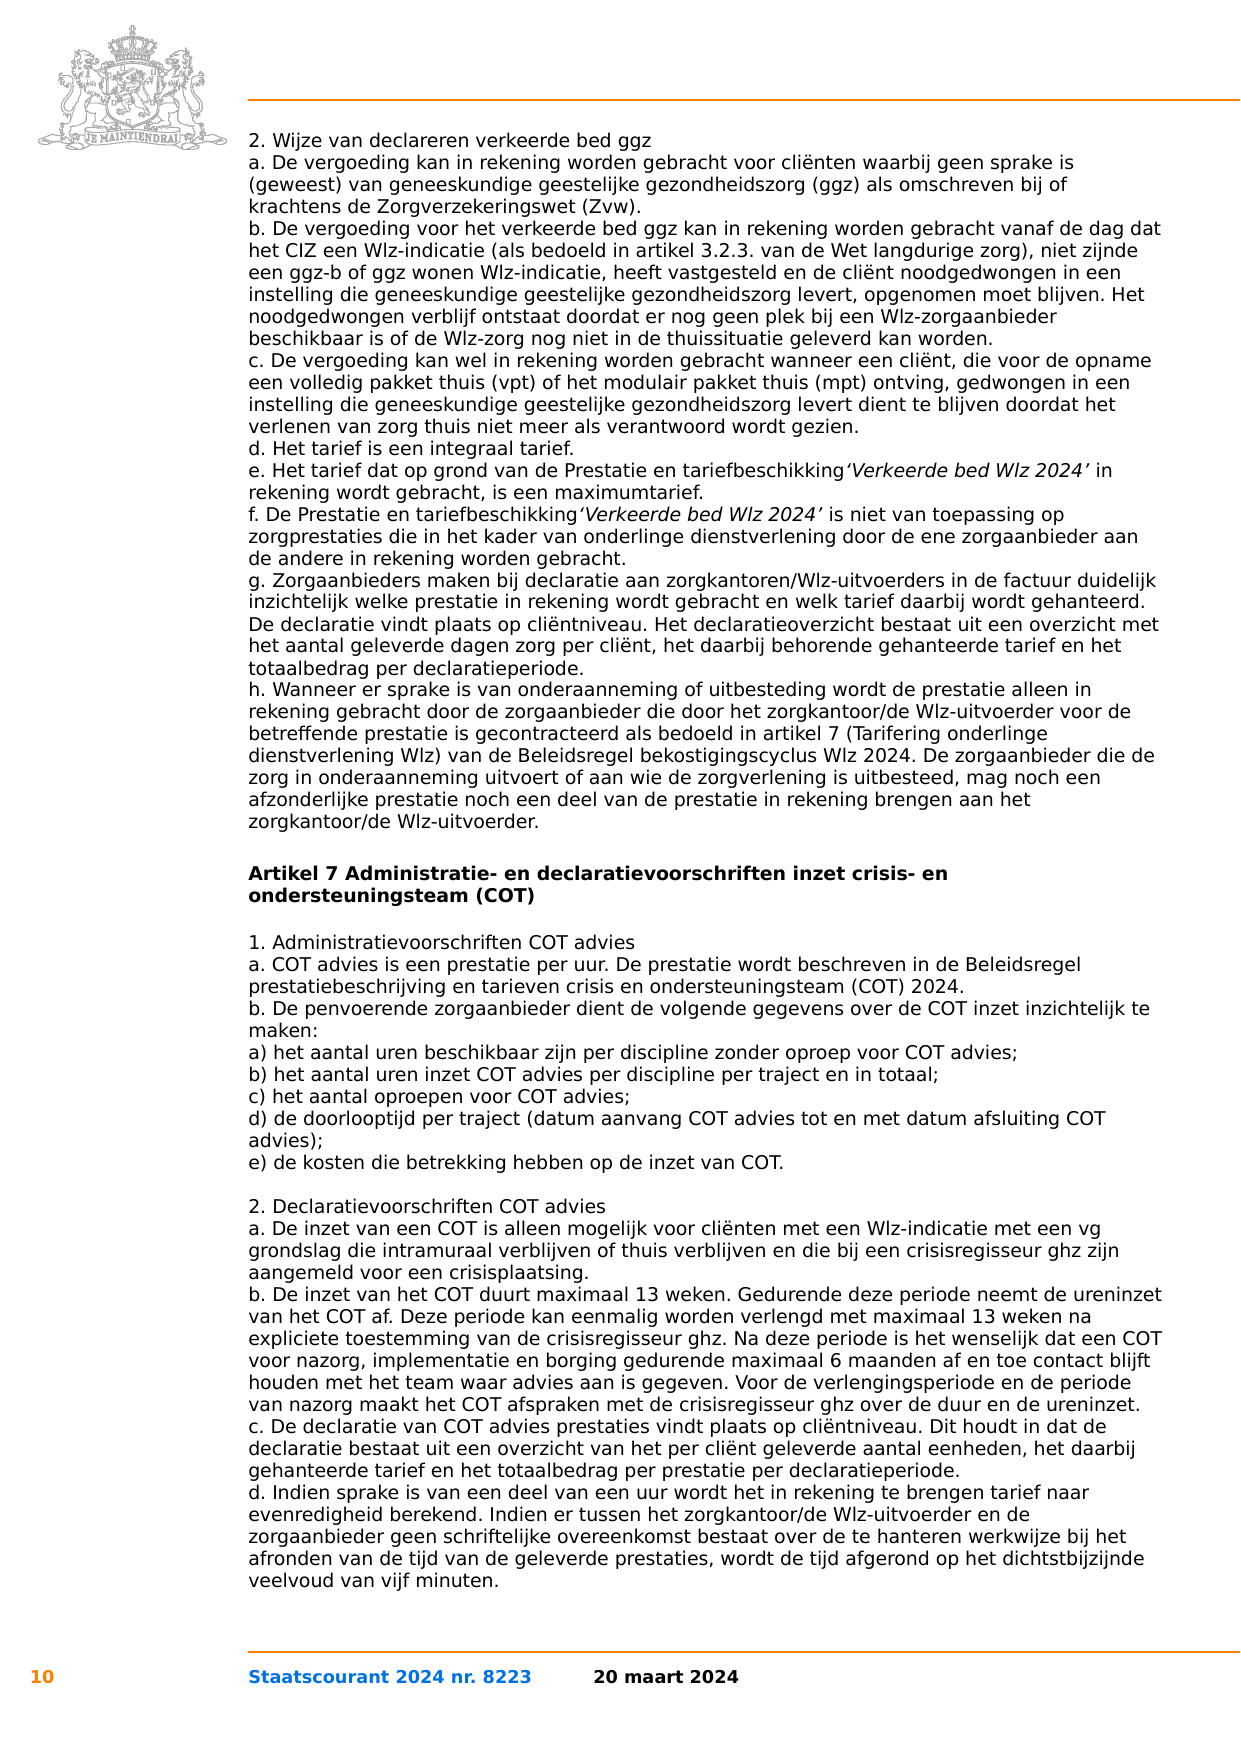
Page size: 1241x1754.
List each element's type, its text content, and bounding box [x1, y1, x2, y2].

text d. Indien sprake is van een deel van een uur wordt het in rekening te brengen tarief naar evenredigheid berekend. Indien er tussen het zorgkantoor/de Wlz-uitvoerder en de zorgaanbieder geen schriftelijke overeenkomst bestaat over de te hanteren werkwijze bij het afronden van de tijd van de geleverde prestaties, wordt de tijd afgerond op het dichtstbijzijnde veelvoud van vijf minuten. [248, 1482, 1163, 1591]
text c. De declaratie van COT advies prestaties vindt plaats op cliëntniveau. Dit houdt in dat de declaratie bestaat uit een overzicht van het per cliënt geleverde aantal eenheden, het daarbij gehanteerde tarief en het totaalbedrag per prestatie per declaratieperiode. [248, 1416, 1163, 1482]
text e) de kosten die betrekking hebben op de inzet van COT. [248, 1152, 1163, 1174]
text a. COT advies is een prestatie per uur. De prestatie wordt beschreven in de Beleidsregel prestatiebeschrijving en tarieven crisis en ondersteuningsteam (COT) 2024. [248, 954, 1163, 998]
text b. De inzet van het COT duurt maximaal 13 weken. Gedurende deze periode neemt de ureninzet van het COT af. Deze periode kan eenmalig worden verlengd met maximaal 13 weken na expliciete toestemming van de crisisregisseur ghz. Na deze periode is het wenselijk dat een COT voor nazorg, implementatie en borging gedurende maximaal 6 maanden af en toe contact blijft houden met het team waar advies aan is gegeven. Voor de verlengingsperiode en de periode van nazorg maakt het COT afspraken met de crisisregisseur ghz over de duur en de ureninzet. [248, 1284, 1163, 1416]
text c. De vergoeding kan wel in rekening worden gebracht wanneer een cliënt, die voor de opname een volledig pakket thuis (vpt) of het modulair pakket thuis (mpt) ontving, gedwongen in een instelling die geneeskundige geestelijke gezondheidszorg levert dient te blijven doordat het verlenen van zorg thuis niet meer als verantwoord wordt gezien. [248, 350, 1163, 438]
text a. De vergoeding kan in rekening worden gebracht voor cliënten waarbij geen sprake is (geweest) van geneeskundige geestelijke gezondheidszorg (ggz) als omschreven bij of krachtens de Zorgverzekeringswet (Zvw). [248, 152, 1163, 218]
text d) de doorlooptijd per traject (datum aanvang COT advies tot en met datum afsluiting COT advies); [248, 1108, 1163, 1152]
text a. De inzet van een COT is alleen mogelijk voor cliënten met een Wlz-indicatie met een vg grondslag die intramuraal verblijven of thuis verblijven en die bij een crisisregisseur ghz zijn aangemeld voor een crisisplaatsing. [248, 1218, 1163, 1284]
text d. Het tarief is een integraal tarief. [248, 438, 1163, 459]
text g. Zorgaanbieders maken bij declaratie aan zorgkantoren/Wlz-uitvoerders in de factuur duidelijk inzichtelijk welke prestatie in rekening wordt gebracht en welk tarief daarbij wordt gehanteerd. De declaratie vindt plaats op cliëntniveau. Het declaratieoverzicht bestaat uit een overzicht met het aantal geleverde dagen zorg per cliënt, het daarbij behorende gehanteerde tarief en het totaalbedrag per declaratieperiode. [248, 569, 1163, 679]
text f. De Prestatie en tariefbeschikking‘Verkeerde bed Wlz 2024’ is niet van toepassing op zorgprestaties die in het kader van onderlinge dienstverlening door de ene zorgaanbieder aan de andere in rekening worden gebracht. [248, 503, 1163, 569]
text b. De vergoeding voor het verkeerde bed ggz kan in rekening worden gebracht vanaf de dag dat het CIZ een Wlz-indicatie (als bedoeld in artikel 3.2.3. van de Wet langdurige zorg), niet zijnde een ggz-b of ggz wonen Wlz-indicatie, heeft vastgesteld en de cliënt noodgedwongen in een instelling die geneeskundige geestelijke gezondheidszorg levert, opgenomen moet blijven. Het noodgedwongen verblijf ontstaat doordat er nog geen plek bij een Wlz-zorgaanbieder beschikbaar is of de Wlz-zorg nog niet in de thuissituatie geleverd kan worden. [248, 218, 1163, 350]
text h. Wanneer er sprake is van onderaanneming of uitbesteding wordt de prestatie alleen in rekening gebracht door de zorgaanbieder die door het zorgkantoor/de Wlz-uitvoerder voor de betreffende prestatie is gecontracteerd als bedoeld in artikel 7 (Tarifering onderlinge dienstverlening Wlz) van de Beleidsregel bekostigingscyclus Wlz 2024. De zorgaanbieder die de zorg in onderaanneming uitvoert of aan wie de zorgverlening is uitbesteed, mag noch een afzonderlijke prestatie noch een deel van de prestatie in rekening brengen aan het zorgkantoor/de Wlz-uitvoerder. [248, 679, 1163, 833]
text a) het aantal uren beschikbaar zijn per discipline zonder oproep voor COT advies; [248, 1042, 1163, 1064]
text 2. Wijze van declareren verkeerde bed ggz [248, 130, 1163, 152]
text 1. Administratievoorschriften COT advies [248, 932, 1163, 954]
text b. De penvoerende zorgaanbieder dient de volgende gegevens over de COT inzet inzichtelijk te maken: [248, 998, 1163, 1042]
text 2. Declaratievoorschriften COT advies [248, 1196, 1163, 1218]
text e. Het tarief dat op grond van de Prestatie en tariefbeschikking‘Verkeerde bed Wlz 2024’ in rekening wordt gebracht, is een maximumtarief. [248, 459, 1163, 503]
subtitle Artikel 7 Administratie- en declaratievoorschriften inzet crisis- en ondersteuningsteam (COT) [248, 863, 1163, 907]
picture [38, 25, 227, 150]
text b) het aantal uren inzet COT advies per discipline per traject en in totaal; [248, 1064, 1163, 1086]
text c) het aantal oproepen voor COT advies; [248, 1086, 1163, 1108]
